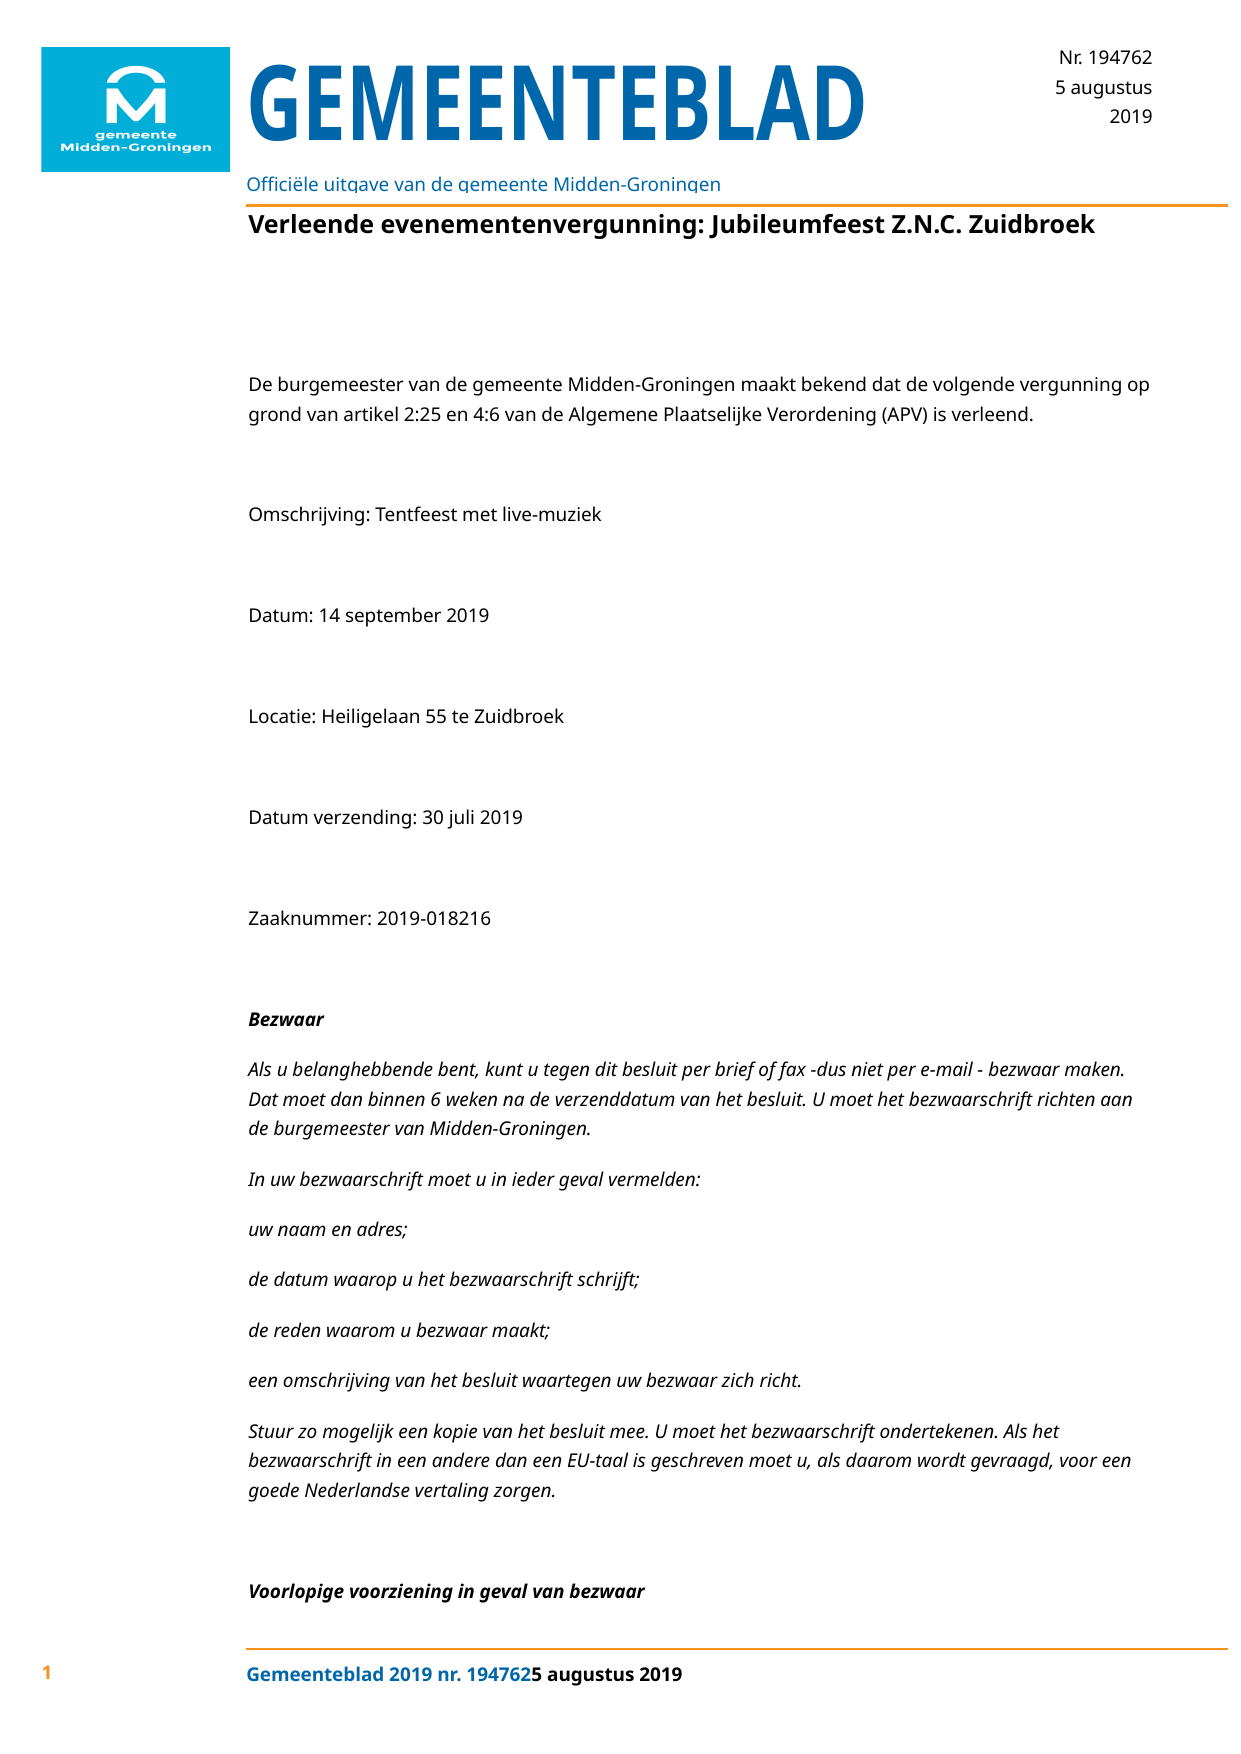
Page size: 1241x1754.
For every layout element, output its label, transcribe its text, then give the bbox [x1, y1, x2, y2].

text Bezwaar [248, 1006, 1152, 1031]
text De burgemeester van de gemeente Midden-Groningen maakt bekend dat de volgende vergunning op grond van artikel 2:25 en 4:6 van de Algemene Plaatselijke Verordening (APV) is verleend. [248, 371, 1152, 426]
text een omschrijving van het besluit waartegen uw bezwaar zich richt. [248, 1367, 1152, 1393]
picture [107, 89, 165, 122]
text In uw bezwaarschrift moet u in ieder geval vermelden: [248, 1166, 1152, 1191]
picture [108, 66, 164, 82]
picture [184, 146, 190, 153]
text Zaaknummer: 2019-018216 [248, 905, 1152, 931]
text Stuur zo mogelijk een kopie van het besluit mee. U moet het bezwaarschrift ondertekenen. Als het bezwaarschrift in een andere dan een EU-taal is geschreven moet u, als daarom wordt gevraagd, voor een goede Nederlandse vertaling zorgen. [248, 1418, 1152, 1503]
text uw naam en adres; [248, 1216, 1152, 1242]
text de datum waarop u het bezwaarschrift schrijft; [248, 1267, 1152, 1292]
text Datum: 14 september 2019 [248, 602, 1152, 628]
text Voorlopige voorziening in geval van bezwaar [248, 1578, 1152, 1603]
text Datum verzending: 30 juli 2019 [248, 804, 1152, 830]
text Locatie: Heiligelaan 55 te Zuidbroek [248, 703, 1152, 729]
text Verleende evenementenvergunning: Jubileumfeest Z.N.C. Zuidbroek [248, 207, 1152, 241]
text de reden waarom u bezwaar maakt; [248, 1317, 1152, 1343]
text Als u belanghebbende bent, kunt u tegen dit besluit per brief of fax -dus niet per e-mail - bezwaar maken. Dat moet dan binnen 6 weken na de verzenddatum van het besluit. U moet het bezwaarschrift richten aan de burgemeester van Midden-Groningen. [248, 1056, 1152, 1141]
text Omschrijving: Tentfeest met live-muziek [248, 502, 1152, 527]
